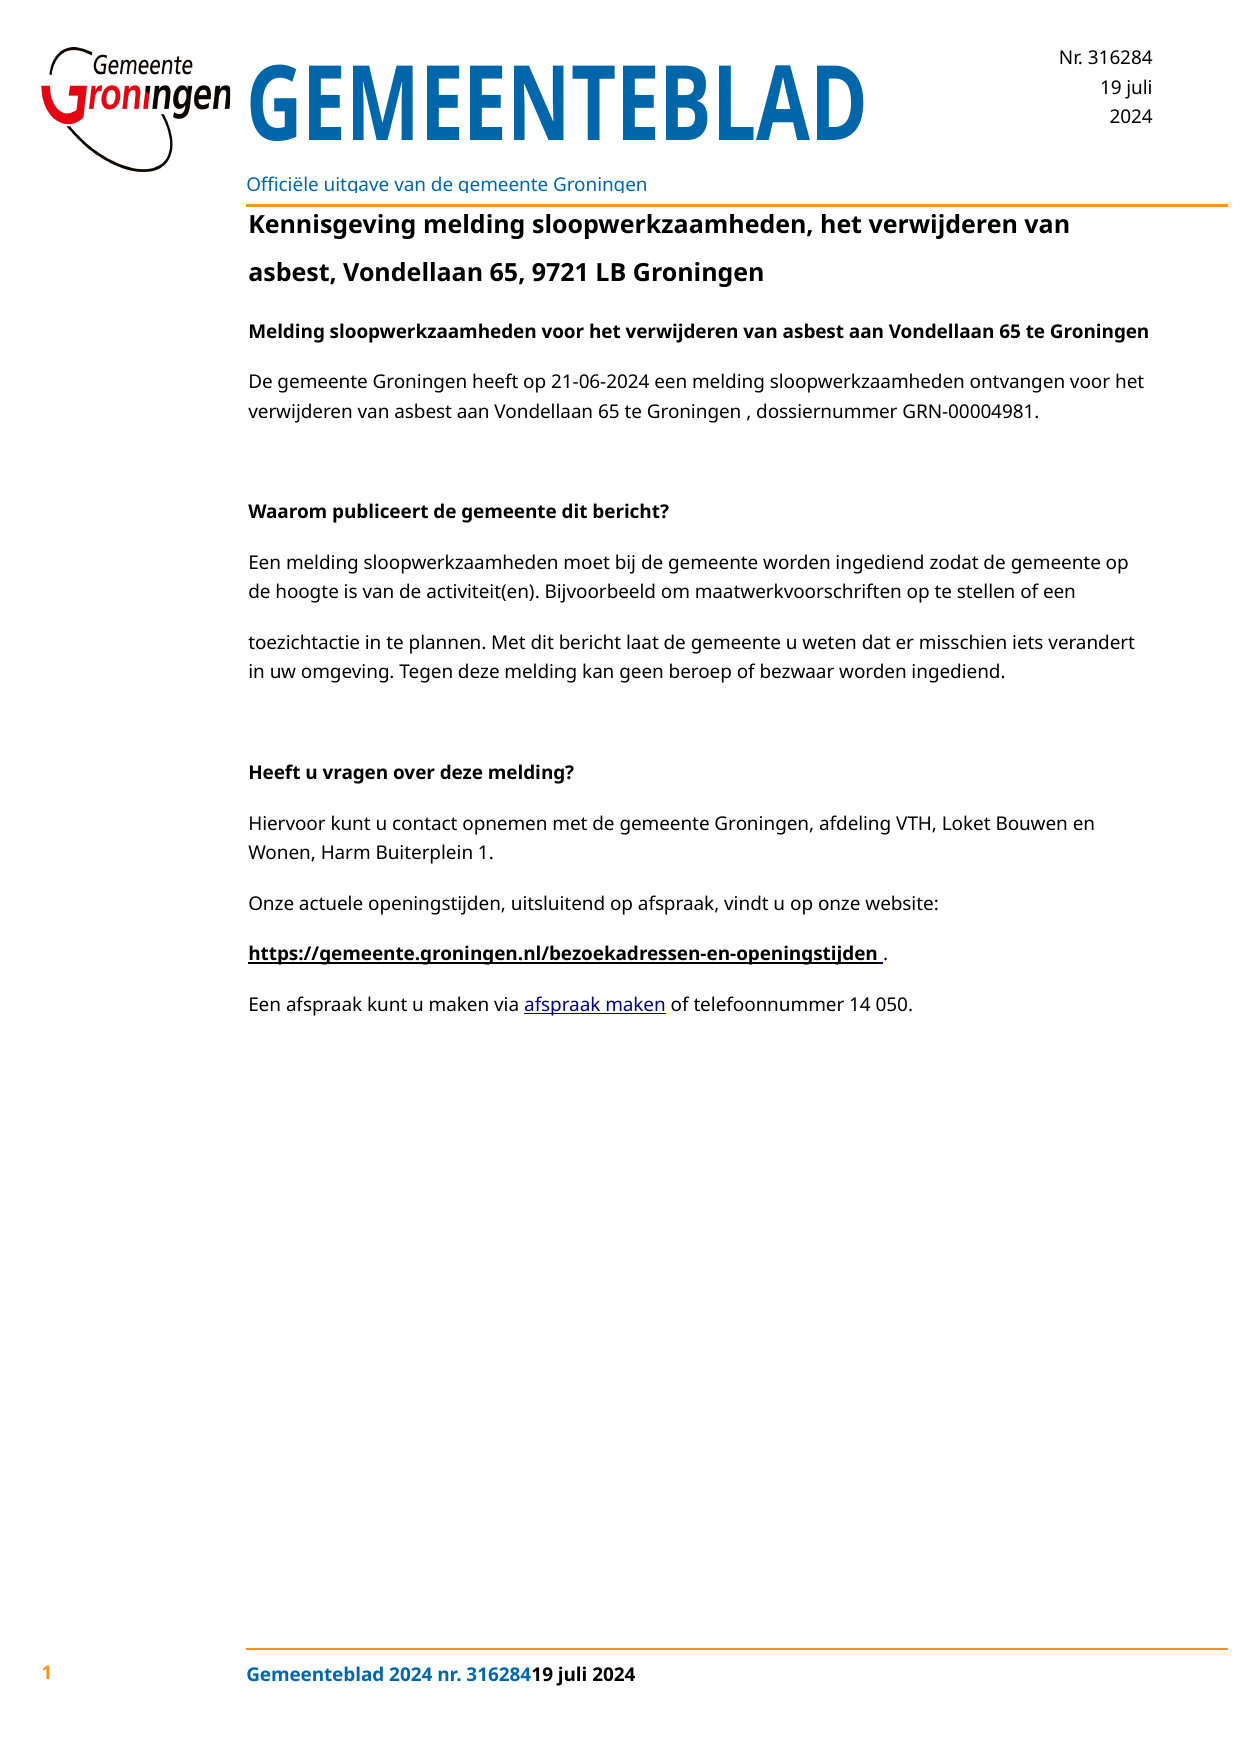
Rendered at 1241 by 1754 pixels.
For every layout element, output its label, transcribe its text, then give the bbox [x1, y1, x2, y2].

text Hiervoor kunt u contact opnemen met de gemeente Groningen, afdeling VTH, Loket Bouwen en Wonen, Harm Buiterplein 1. [248, 810, 1152, 865]
text Een afspraak kunt u maken via afspraak maken of telefoonnummer 14 050. [248, 991, 1152, 1017]
text De gemeente Groningen heeft op 21-06-2024 een melding sloopwerkzaamheden ontvangen voor het verwijderen van asbest aan Vondellaan 65 te Groningen , dossiernummer GRN-00004981. [248, 368, 1152, 424]
text Melding sloopwerkzaamheden voor het verwijderen van asbest aan Vondellaan 65 te Groningen [248, 318, 1152, 344]
text toezichtactie in te plannen. Met dit bericht laat de gemeente u weten dat er misschien iets verandert in uw omgeving. Tegen deze melding kan geen beroep of bezwaar worden ingediend. [248, 629, 1152, 684]
text Een melding sloopwerkzaamheden moet bij de gemeente worden ingediend zodat de gemeente op de hoogte is van de activiteit(en). Bijvoorbeeld om maatwerkvoorschriften op te stellen of een [248, 549, 1152, 604]
text https://gemeente.groningen.nl/bezoekadressen-en-openingstijden . [248, 940, 1152, 966]
text Kennisgeving melding sloopwerkzaamheden, het verwijderen van asbest, Vondellaan 65, 9721 LB Groningen [248, 207, 1152, 288]
picture [41, 47, 231, 172]
text Onze actuele openingstijden, uitsluitend op afspraak, vindt u op onze website: [248, 890, 1152, 916]
text Waarom publiceert de gemeente dit bericht? [248, 499, 1152, 524]
text Heeft u vragen over deze melding? [248, 759, 1152, 785]
